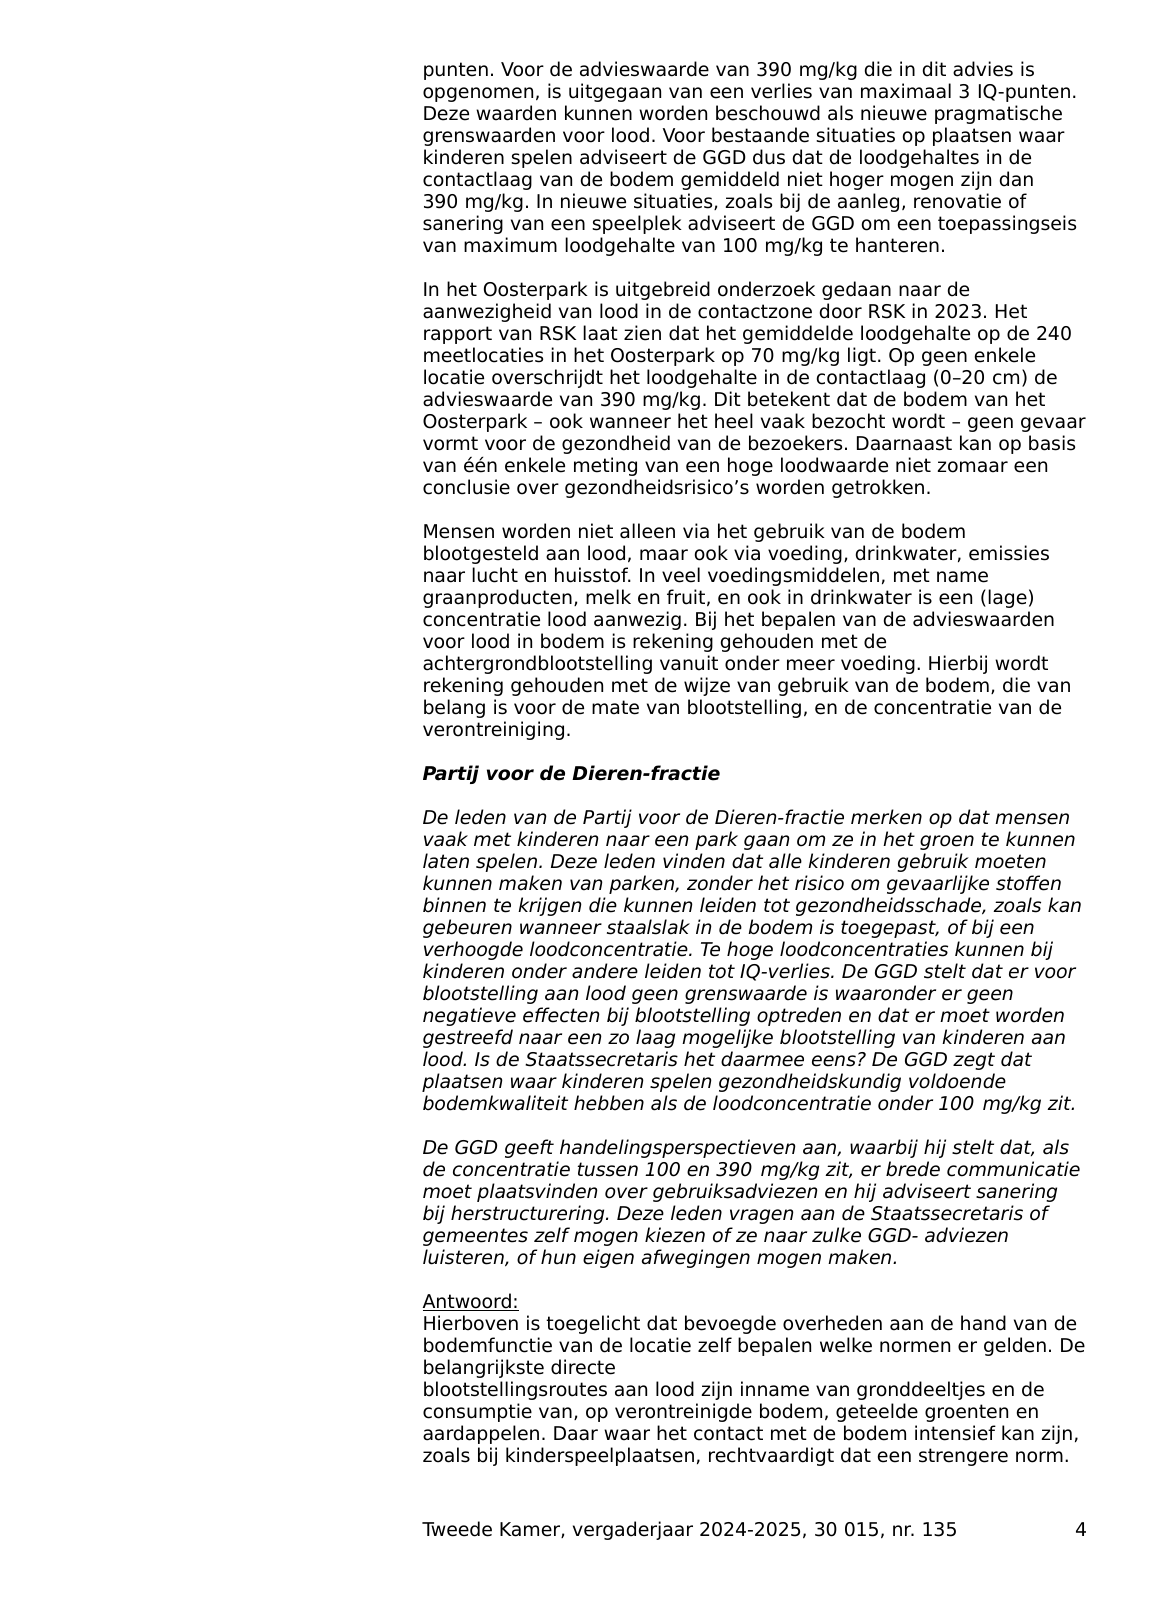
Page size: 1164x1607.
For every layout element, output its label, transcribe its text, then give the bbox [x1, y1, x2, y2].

text blootstellingsroutes aan lood zijn inname van gronddeeltjes en de consumptie van, op verontreinigde bodem, geteelde groenten en aardappelen. Daar waar het contact met de bodem intensief kan zijn, zoals bij kinderspeelplaatsen, rechtvaardigt dat een strengere norm. [422, 1379, 1087, 1467]
text Antwoord: [422, 1291, 1087, 1313]
text punten. Voor de advieswaarde van 390 mg/kg die in dit advies is opgenomen, is uitgegaan van een verlies van maximaal 3 IQ-punten. Deze waarden kunnen worden beschouwd als nieuwe pragmatische grenswaarden voor lood. Voor bestaande situaties op plaatsen waar kinderen spelen adviseert de GGD dus dat de loodgehaltes in de contactlaag van de bodem gemiddeld niet hoger mogen zijn dan 390 mg/kg. In nieuwe situaties, zoals bij de aanleg, renovatie of sanering van een speelplek adviseert de GGD om een toepassingseis van maximum loodgehalte van 100 mg/kg te hanteren. [422, 59, 1087, 257]
text De GGD geeft handelingsperspectieven aan, waarbij hij stelt dat, als de concentratie tussen 100 en 390 mg/kg zit, er brede communicatie moet plaatsvinden over gebruiksadviezen en hij adviseert sanering bij herstructurering. Deze leden vragen aan de Staatssecretaris of gemeentes zelf mogen kiezen of ze naar zulke GGD- adviezen luisteren, of hun eigen afwegingen mogen maken. [422, 1137, 1087, 1269]
text In het Oosterpark is uitgebreid onderzoek gedaan naar de aanwezigheid van lood in de contactzone door RSK in 2023. Het rapport van RSK laat zien dat het gemiddelde loodgehalte op de 240 meetlocaties in het Oosterpark op 70 mg/kg ligt. Op geen enkele locatie overschrijdt het loodgehalte in de contactlaag (0–20 cm) de advieswaarde van 390 mg/kg. Dit betekent dat de bodem van het Oosterpark – ook wanneer het heel vaak bezocht wordt – geen gevaar vormt voor de gezondheid van de bezoekers. Daarnaast kan op basis van één enkele meting van een hoge loodwaarde niet zomaar een conclusie over gezondheidsrisico’s worden getrokken. [422, 279, 1087, 499]
text Mensen worden niet alleen via het gebruik van de bodem blootgesteld aan lood, maar ook via voeding, drinkwater, emissies naar lucht en huisstof. In veel voedingsmiddelen, met name graanproducten, melk en fruit, en ook in drinkwater is een (lage) concentratie lood aanwezig. Bij het bepalen van de advieswaarden voor lood in bodem is rekening gehouden met de achtergrondblootstelling vanuit onder meer voeding. Hierbij wordt rekening gehouden met de wijze van gebruik van de bodem, die van belang is voor de mate van blootstelling, en de concentratie van de verontreiniging. [422, 521, 1087, 741]
text De leden van de Partij voor de Dieren-fractie merken op dat mensen vaak met kinderen naar een park gaan om ze in het groen te kunnen laten spelen. Deze leden vinden dat alle kinderen gebruik moeten kunnen maken van parken, zonder het risico om gevaarlijke stoffen binnen te krijgen die kunnen leiden tot gezondheidsschade, zoals kan gebeuren wanneer staalslak in de bodem is toegepast, of bij een verhoogde loodconcentratie. Te hoge loodconcentraties kunnen bij kinderen onder andere leiden tot IQ-verlies. De GGD stelt dat er voor blootstelling aan lood geen grenswaarde is waaronder er geen negatieve effecten bij blootstelling optreden en dat er moet worden gestreefd naar een zo laag mogelijke blootstelling van kinderen aan lood. Is de Staatssecretaris het daarmee eens? De GGD zegt dat plaatsen waar kinderen spelen gezondheidskundig voldoende bodemkwaliteit hebben als de loodconcentratie onder 100 mg/kg zit. [422, 807, 1087, 1115]
subtitle Partij voor de Dieren-fractie [422, 763, 1087, 785]
text Hierboven is toegelicht dat bevoegde overheden aan de hand van de bodemfunctie van de locatie zelf bepalen welke normen er gelden. De belangrijkste directe [422, 1313, 1087, 1379]
